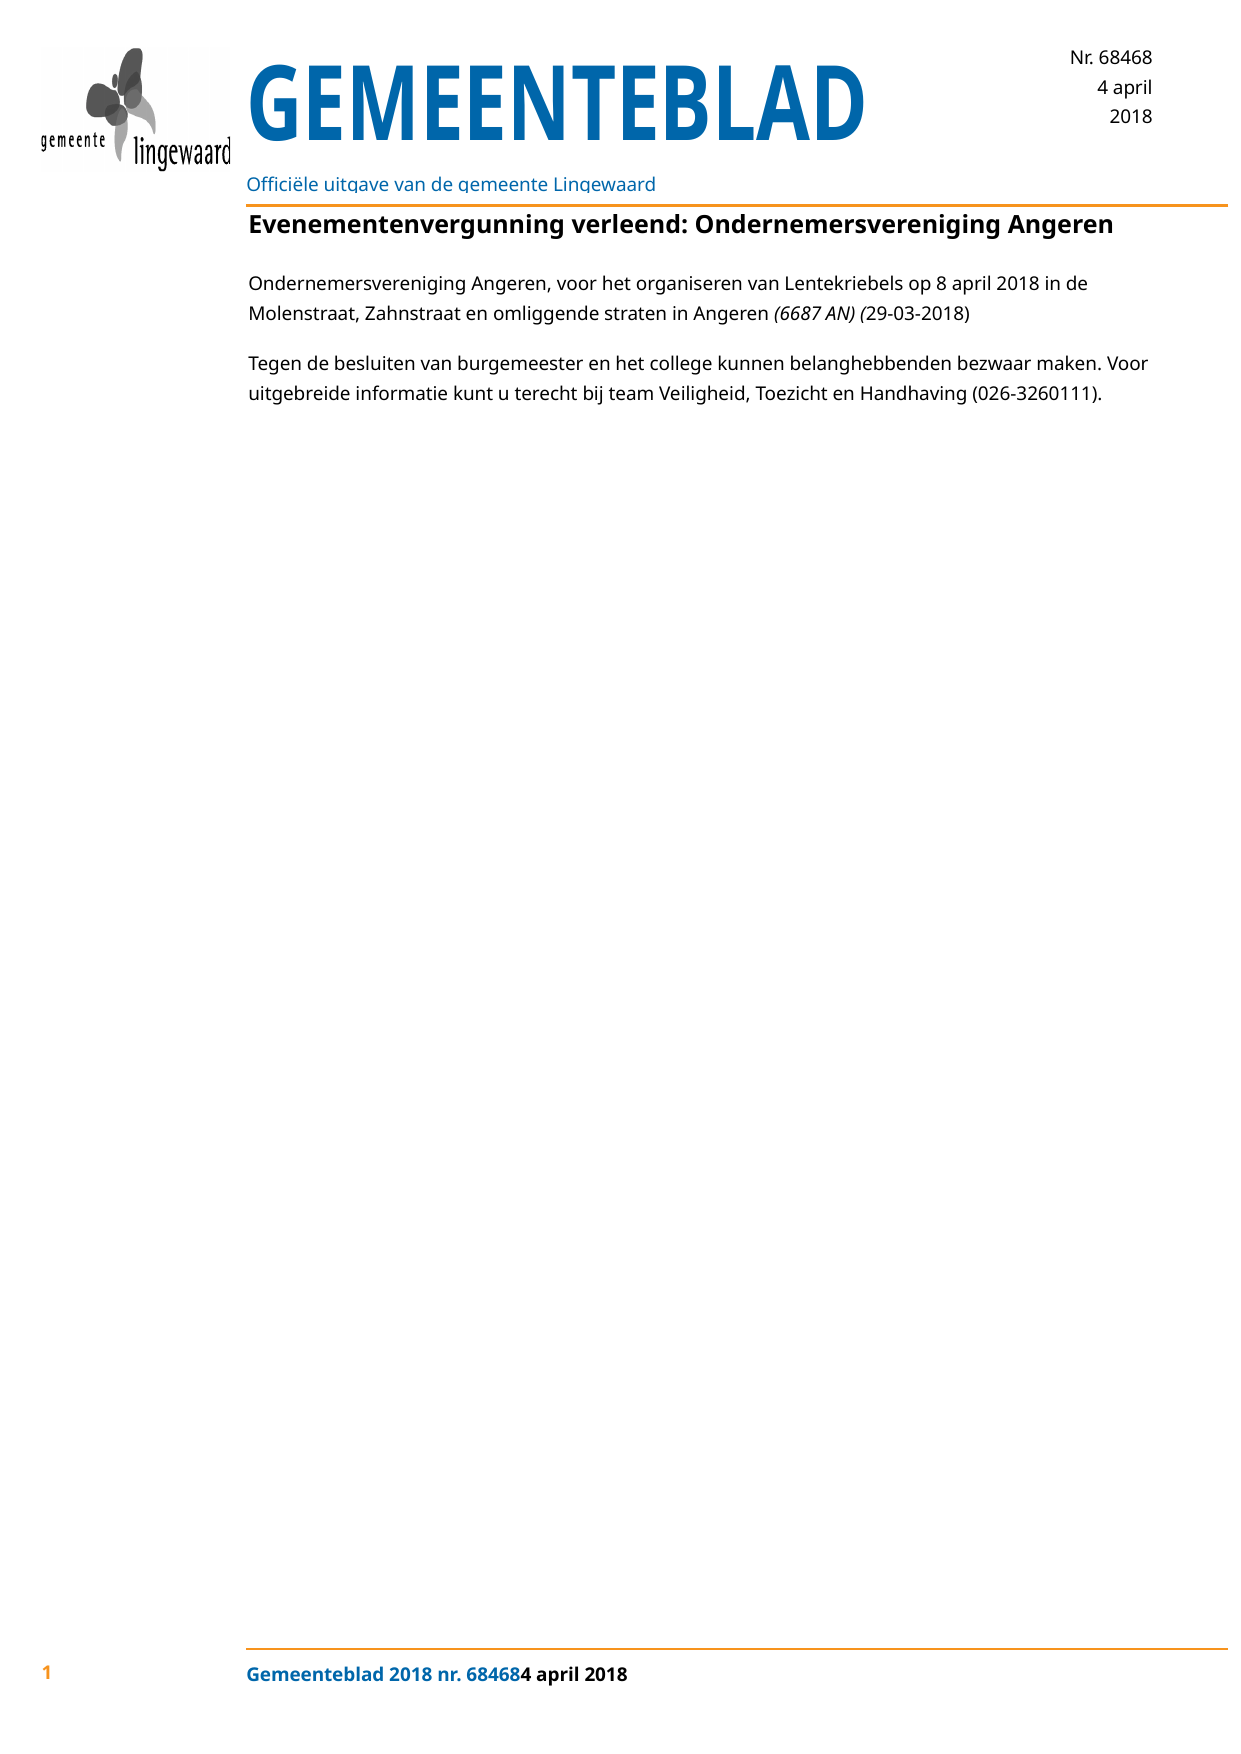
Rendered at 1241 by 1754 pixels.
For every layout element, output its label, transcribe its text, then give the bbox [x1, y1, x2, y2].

text Evenementenvergunning verleend: Ondernemersvereniging Angeren [248, 207, 1152, 241]
picture [41, 47, 231, 172]
text Tegen de besluiten van burgemeester en het college kunnen belanghebbenden bezwaar maken. Voor uitgebreide informatie kunt u terecht bij team Veiligheid, Toezicht en Handhaving (026-3260111). [248, 350, 1152, 406]
text Ondernemersvereniging Angeren, voor het organiseren van Lentekriebels op 8 april 2018 in de Molenstraat, Zahnstraat en omliggende straten in Angeren (6687 AN) (29-03-2018) [248, 270, 1152, 326]
